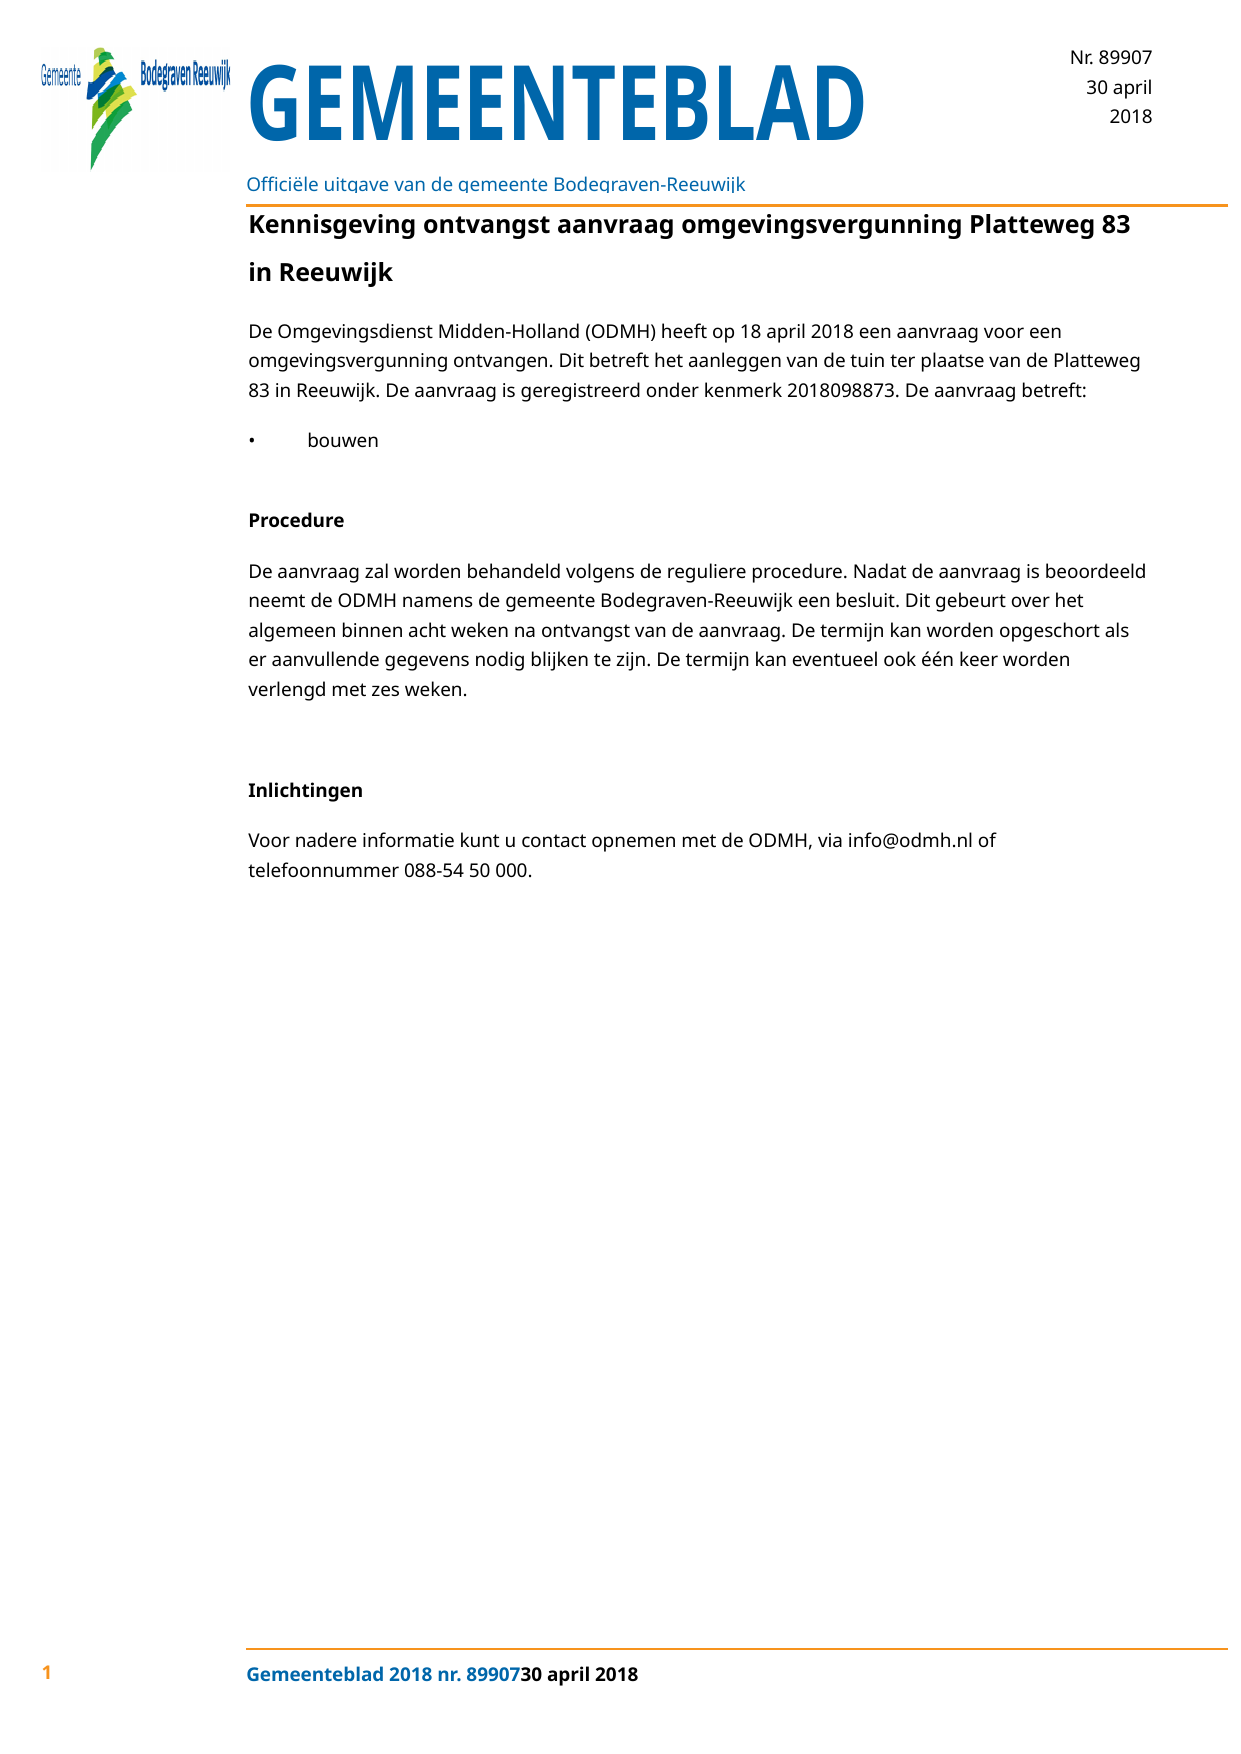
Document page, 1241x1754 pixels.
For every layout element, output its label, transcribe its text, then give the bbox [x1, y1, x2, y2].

text Kennisgeving ontvangst aanvraag omgevingsvergunning Platteweg 83 in Reeuwijk [248, 207, 1152, 288]
list bouwen [248, 427, 1152, 453]
text De aanvraag zal worden behandeld volgens de reguliere procedure. Nadat de aanvraag is beoordeeld neemt de ODMH namens de gemeente Bodegraven-Reeuwijk een besluit. Dit gebeurt over het algemeen binnen acht weken na ontvangst van de aanvraag. De termijn kan worden opgeschort als er aanvullende gegevens nodig blijken te zijn. De termijn kan eventueel ook één keer worden verlengd met zes weken. [248, 558, 1152, 702]
text Inlichtingen [248, 777, 1152, 803]
text Procedure [248, 507, 1152, 533]
text De Omgevingsdienst Midden-Holland (ODMH) heeft op 18 april 2018 een aanvraag voor een omgevingsvergunning ontvangen. Dit betreft het aanleggen van de tuin ter plaatse van de Platteweg 83 in Reeuwijk. De aanvraag is geregistreerd onder kenmerk 2018098873. De aanvraag betreft: [248, 318, 1152, 403]
picture [41, 47, 231, 172]
text Voor nadere informatie kunt u contact opnemen met de ODMH, via info@odmh.nl of telefoonnummer 088-54 50 000. [248, 827, 1152, 883]
